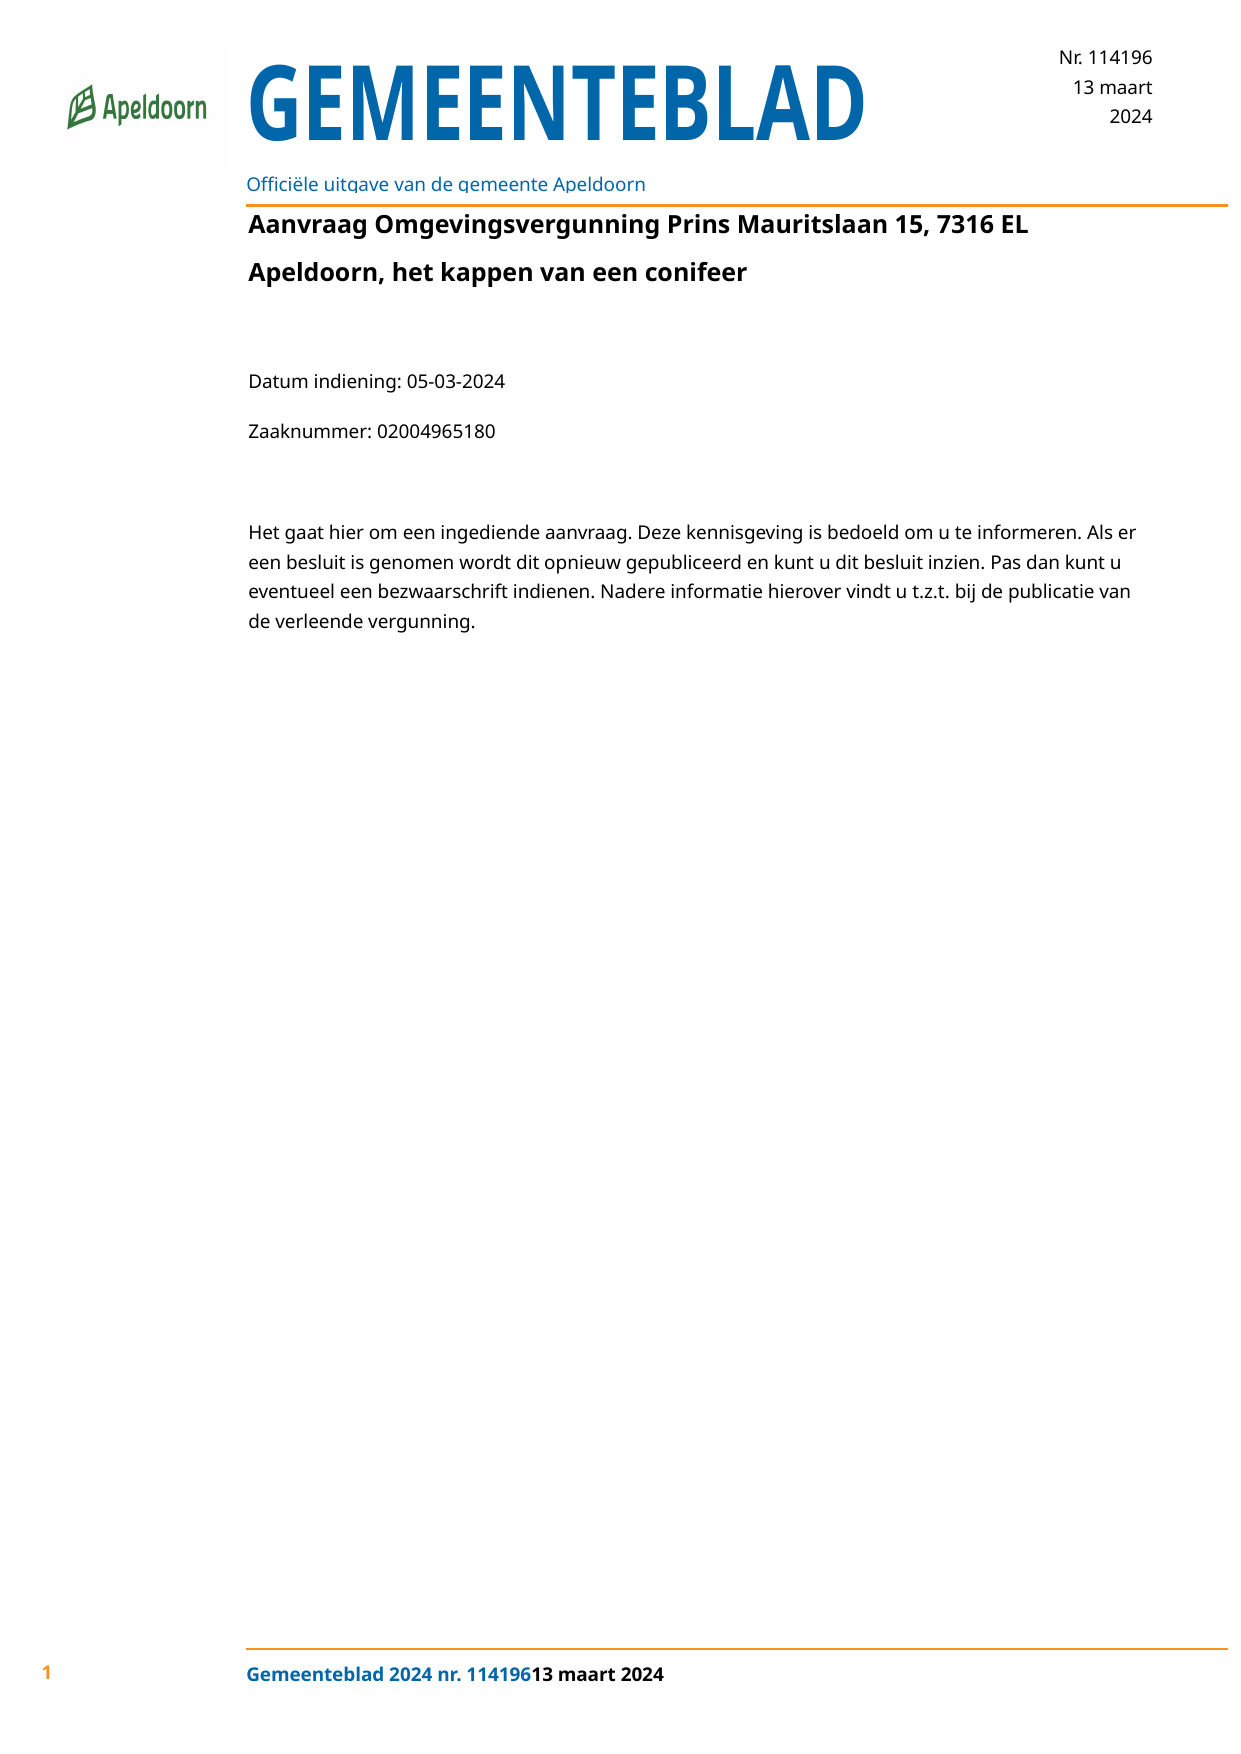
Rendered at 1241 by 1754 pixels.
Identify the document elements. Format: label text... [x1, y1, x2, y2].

picture [41, 47, 231, 172]
text Zaaknummer: 02004965180 [248, 419, 1152, 444]
text Aanvraag Omgevingsvergunning Prins Mauritslaan 15, 7316 EL Apeldoorn, het kappen van een conifeer [248, 207, 1152, 288]
text Het gaat hier om een ingediende aanvraag. Deze kennisgeving is bedoeld om u te informeren. Als er een besluit is genomen wordt dit opnieuw gepubliceerd en kunt u dit besluit inzien. Pas dan kunt u eventueel een bezwaarschrift indienen. Nadere informatie hierover vindt u t.z.t. bij de publicatie van de verleende vergunning. [248, 519, 1152, 634]
text Datum indiening: 05-03-2024 [248, 368, 1152, 394]
